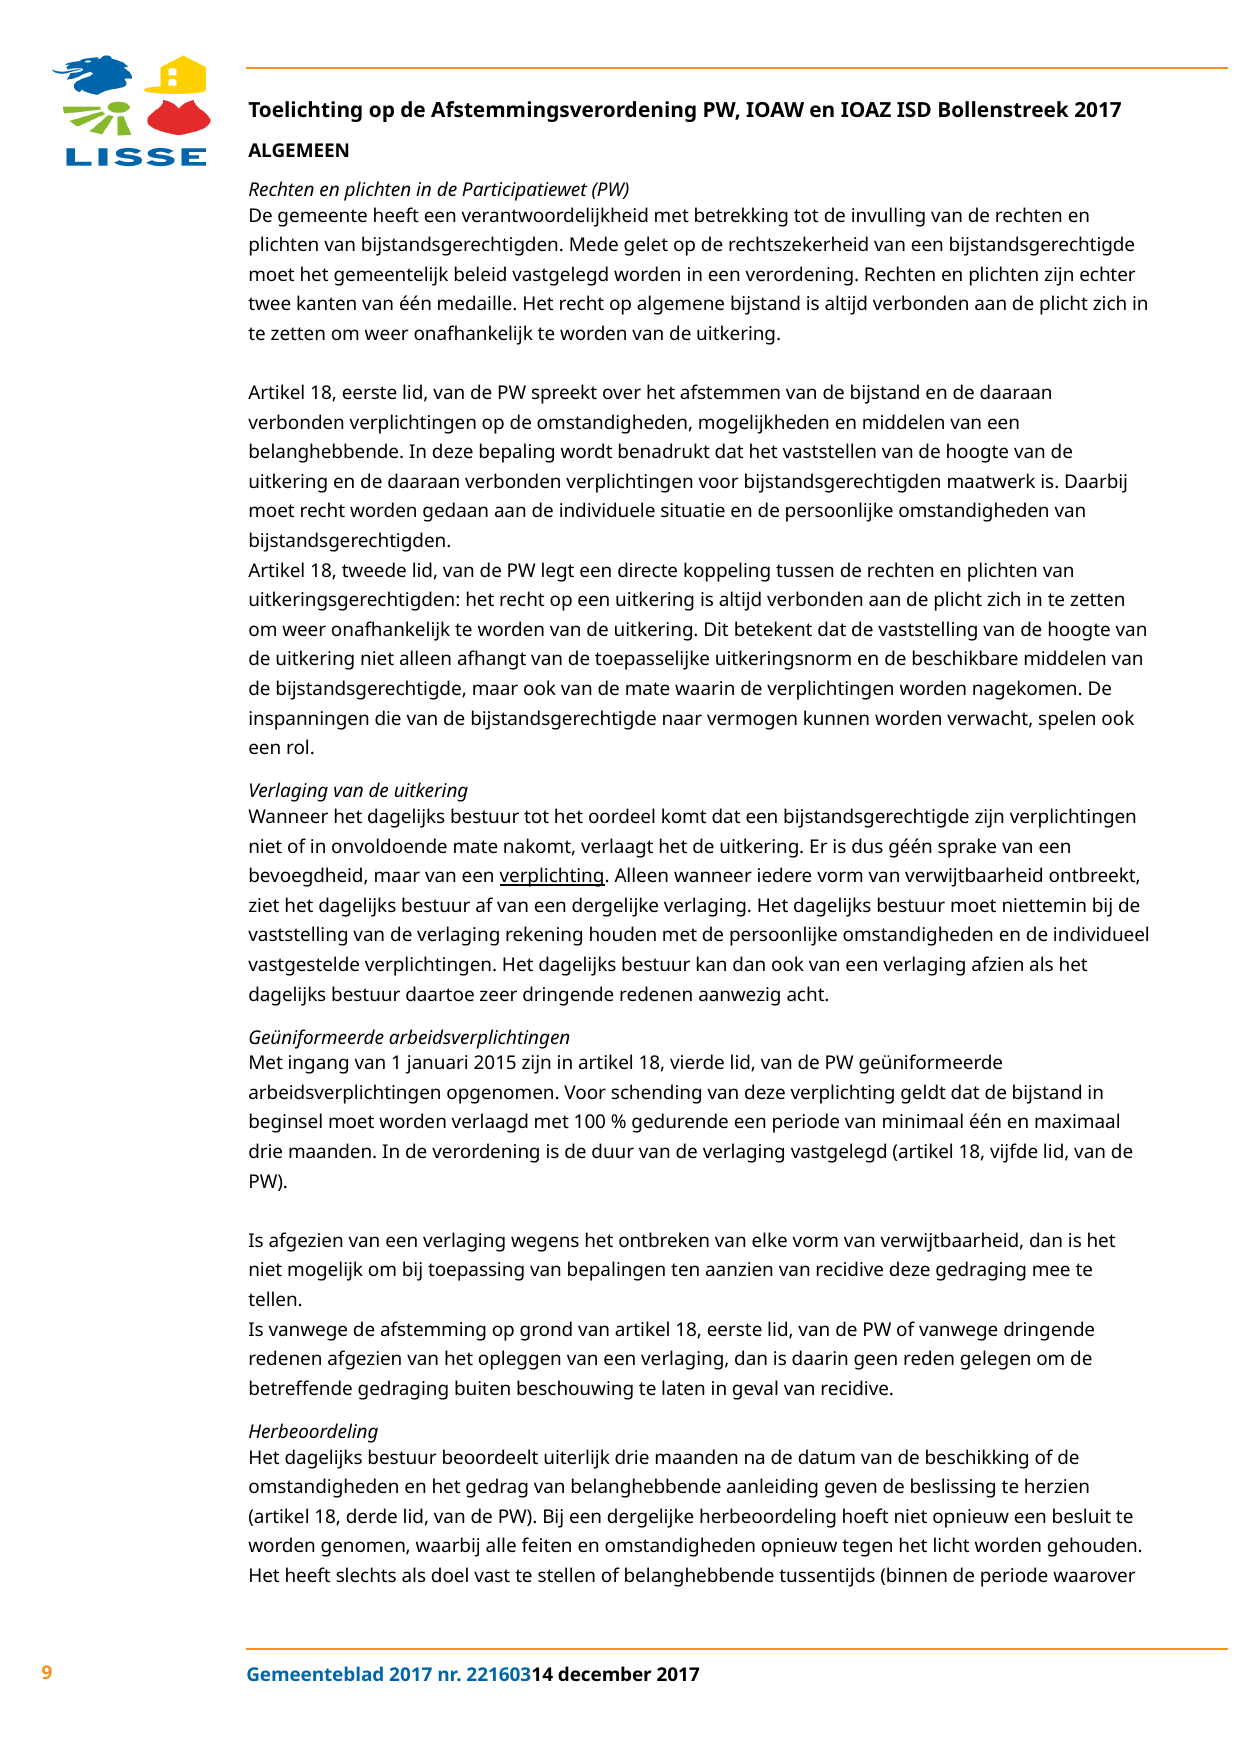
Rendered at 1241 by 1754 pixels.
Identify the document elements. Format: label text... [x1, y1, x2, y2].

text Wanneer het dagelijks bestuur tot het oordeel komt dat een bijstandsgerechtigde zijn verplichtingen niet of in onvoldoende mate nakomt, verlaagt het de uitkering. Er is dus géén sprake van een bevoegdheid, maar van een verplichting. Alleen wanneer iedere vorm van verwijtbaarheid ontbreekt, ziet het dagelijks bestuur af van een dergelijke verlaging. Het dagelijks bestuur moet niettemin bij de vaststelling van de verlaging rekening houden met de persoonlijke omstandigheden en de individueel vastgestelde verplichtingen. Het dagelijks bestuur kan dan ook van een verlaging afzien als het dagelijks bestuur daartoe zeer dringende redenen aanwezig acht. [248, 803, 1152, 1006]
text Rechten en plichten in de Participatiewet (PW) [248, 176, 1152, 202]
text De gemeente heeft een verantwoordelijkheid met betrekking tot de invulling van de rechten en plichten van bijstandsgerechtigden. Mede gelet op de rechtszekerheid van een bijstandsgerechtigde moet het gemeentelijk beleid vastgelegd worden in een verordening. Rechten en plichten zijn echter twee kanten van één medaille. Het recht op algemene bijstand is altijd verbonden aan de plicht zich in te zetten om weer onafhankelijk te worden van de uitkering. [248, 202, 1152, 346]
text Is vanwege de afstemming op grond van artikel 18, eerste lid, van de PW of vanwege dringende redenen afgezien van het opleggen van een verlaging, dan is daarin geen reden gelegen om de betreffende gedraging buiten beschouwing te laten in geval van recidive. [248, 1316, 1152, 1401]
text Herbeoordeling [248, 1418, 1152, 1444]
text Artikel 18, tweede lid, van de PW legt een directe koppeling tussen de rechten en plichten van uitkeringsgerechtigden: het recht op een uitkering is altijd verbonden aan de plicht zich in te zetten om weer onafhankelijk te worden van de uitkering. Dit betekent dat de vaststelling van de hoogte van de uitkering niet alleen afhangt van de toepasselijke uitkeringsnorm en de beschikbare middelen van de bijstandsgerechtigde, maar ook van de mate waarin de verplichtingen worden nagekomen. De inspanningen die van de bijstandsgerechtigde naar vermogen kunnen worden verwacht, spelen ook een rol. [248, 557, 1152, 760]
text Artikel 18, eerste lid, van de PW spreekt over het afstemmen van de bijstand en de daaraan verbonden verplichtingen op de omstandigheden, mogelijkheden en middelen van een belanghebbende. In deze bepaling wordt benadrukt dat het vaststellen van de hoogte van de uitkering en de daaraan verbonden verplichtingen voor bijstandsgerechtigden maatwerk is. Daarbij moet recht worden gedaan aan de individuele situatie en de persoonlijke omstandigheden van bijstandsgerechtigden. [248, 379, 1152, 553]
text ALGEMEEN [248, 137, 1152, 163]
picture [41, 47, 231, 172]
text Is afgezien van een verlaging wegens het ontbreken van elke vorm van verwijtbaarheid, dan is het niet mogelijk om bij toepassing van bepalingen ten aanzien van recidive deze gedraging mee te tellen. [248, 1227, 1152, 1312]
text Verlaging van de uitkering [248, 777, 1152, 803]
text Toelichting op de Afstemmingsverordening PW, IOAW en IOAZ ISD Bollenstreek 2017 [248, 95, 1152, 123]
text Geüniformeerde arbeidsverplichtingen [248, 1024, 1152, 1049]
text Het dagelijks bestuur beoordeelt uiterlijk drie maanden na de datum van de beschikking of de omstandigheden en het gedrag van belanghebbende aanleiding geven de beslissing te herzien (artikel 18, derde lid, van de PW). Bij een dergelijke herbeoordeling hoeft niet opnieuw een besluit te worden genomen, waarbij alle feiten en omstandigheden opnieuw tegen het licht worden gehouden. Het heeft slechts als doel vast te stellen of belanghebbende tussentijds (binnen de periode waarover [248, 1444, 1152, 1588]
text Met ingang van 1 januari 2015 zijn in artikel 18, vierde lid, van de PW geüniformeerde arbeidsverplichtingen opgenomen. Voor schending van deze verplichting geldt dat de bijstand in beginsel moet worden verlaagd met 100 % gedurende een periode van minimaal één en maximaal drie maanden. In de verordening is de duur van de verlaging vastgelegd (artikel 18, vijfde lid, van de PW). [248, 1049, 1152, 1194]
